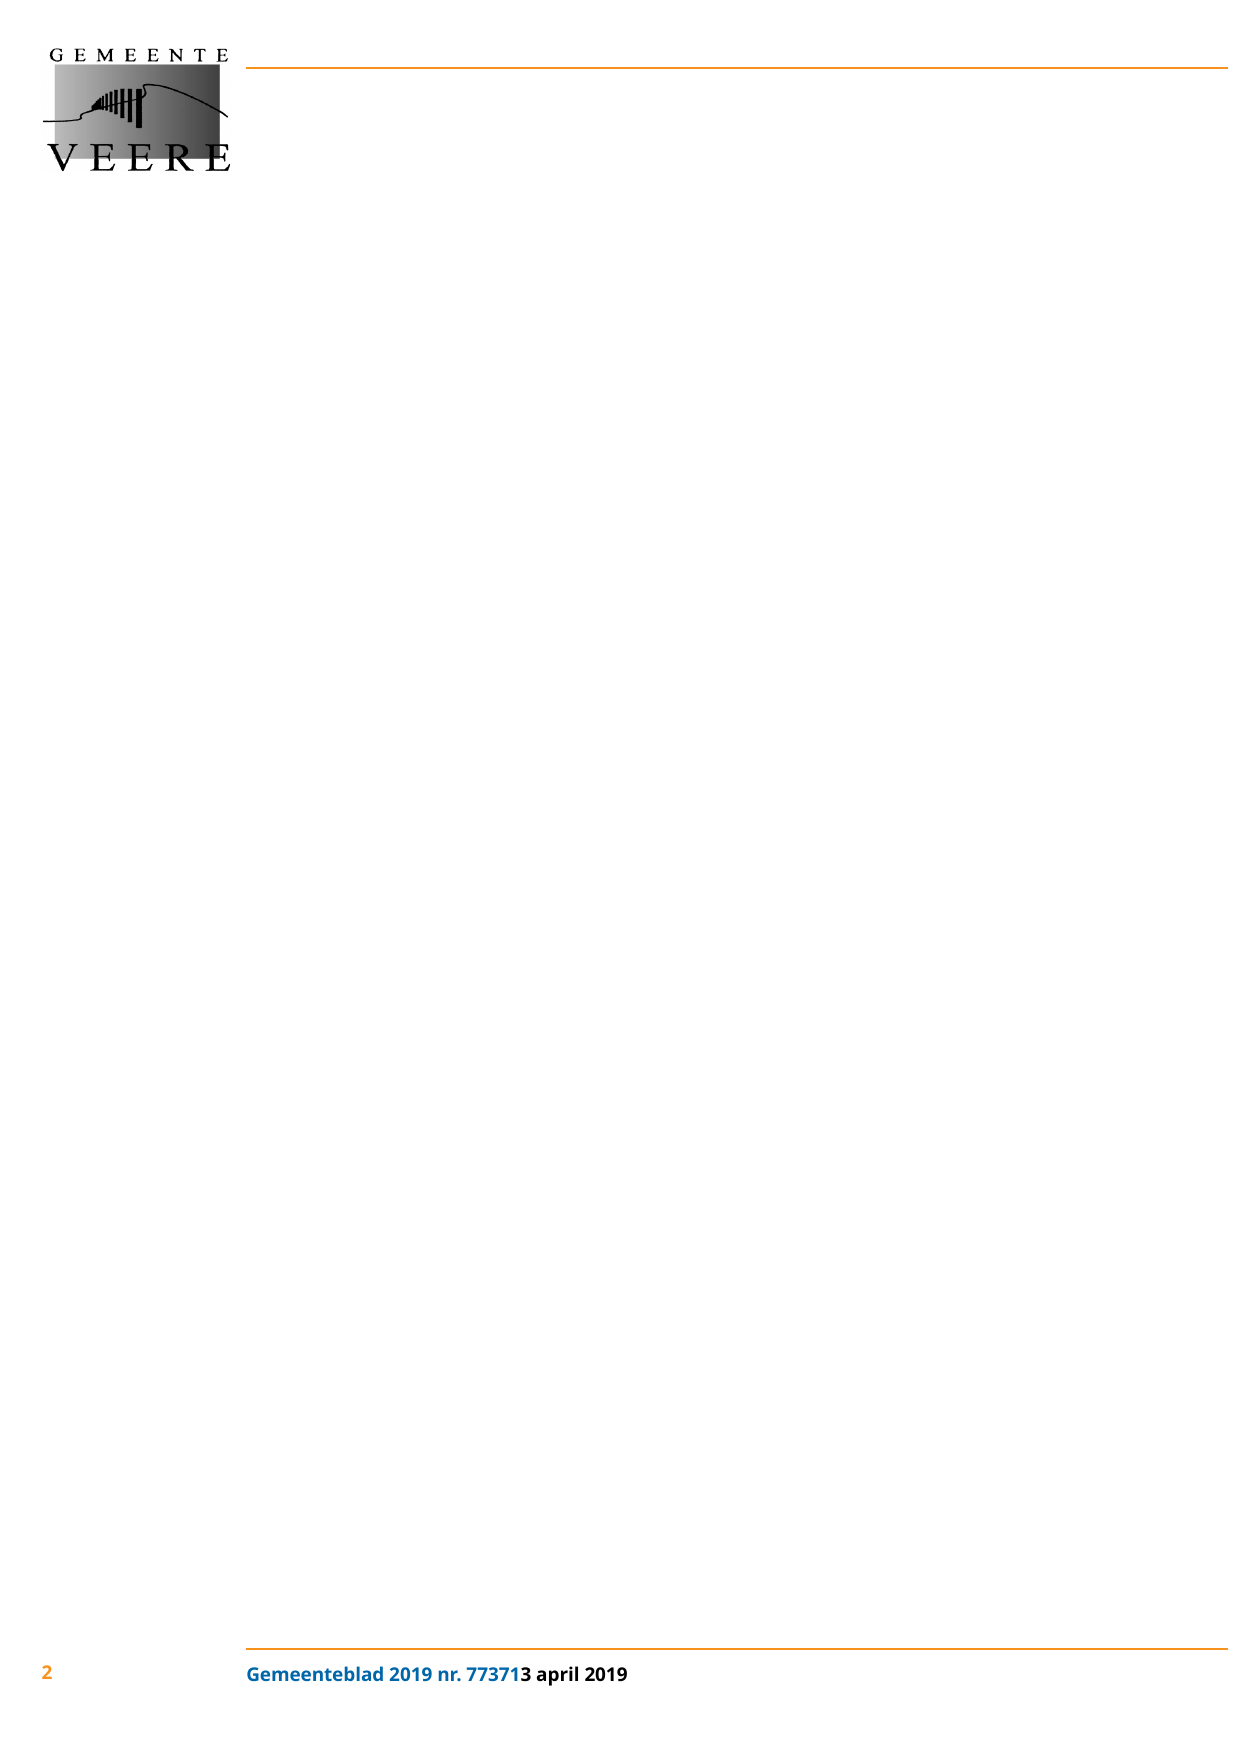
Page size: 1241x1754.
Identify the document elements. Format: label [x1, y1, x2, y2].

picture [41, 47, 231, 172]
